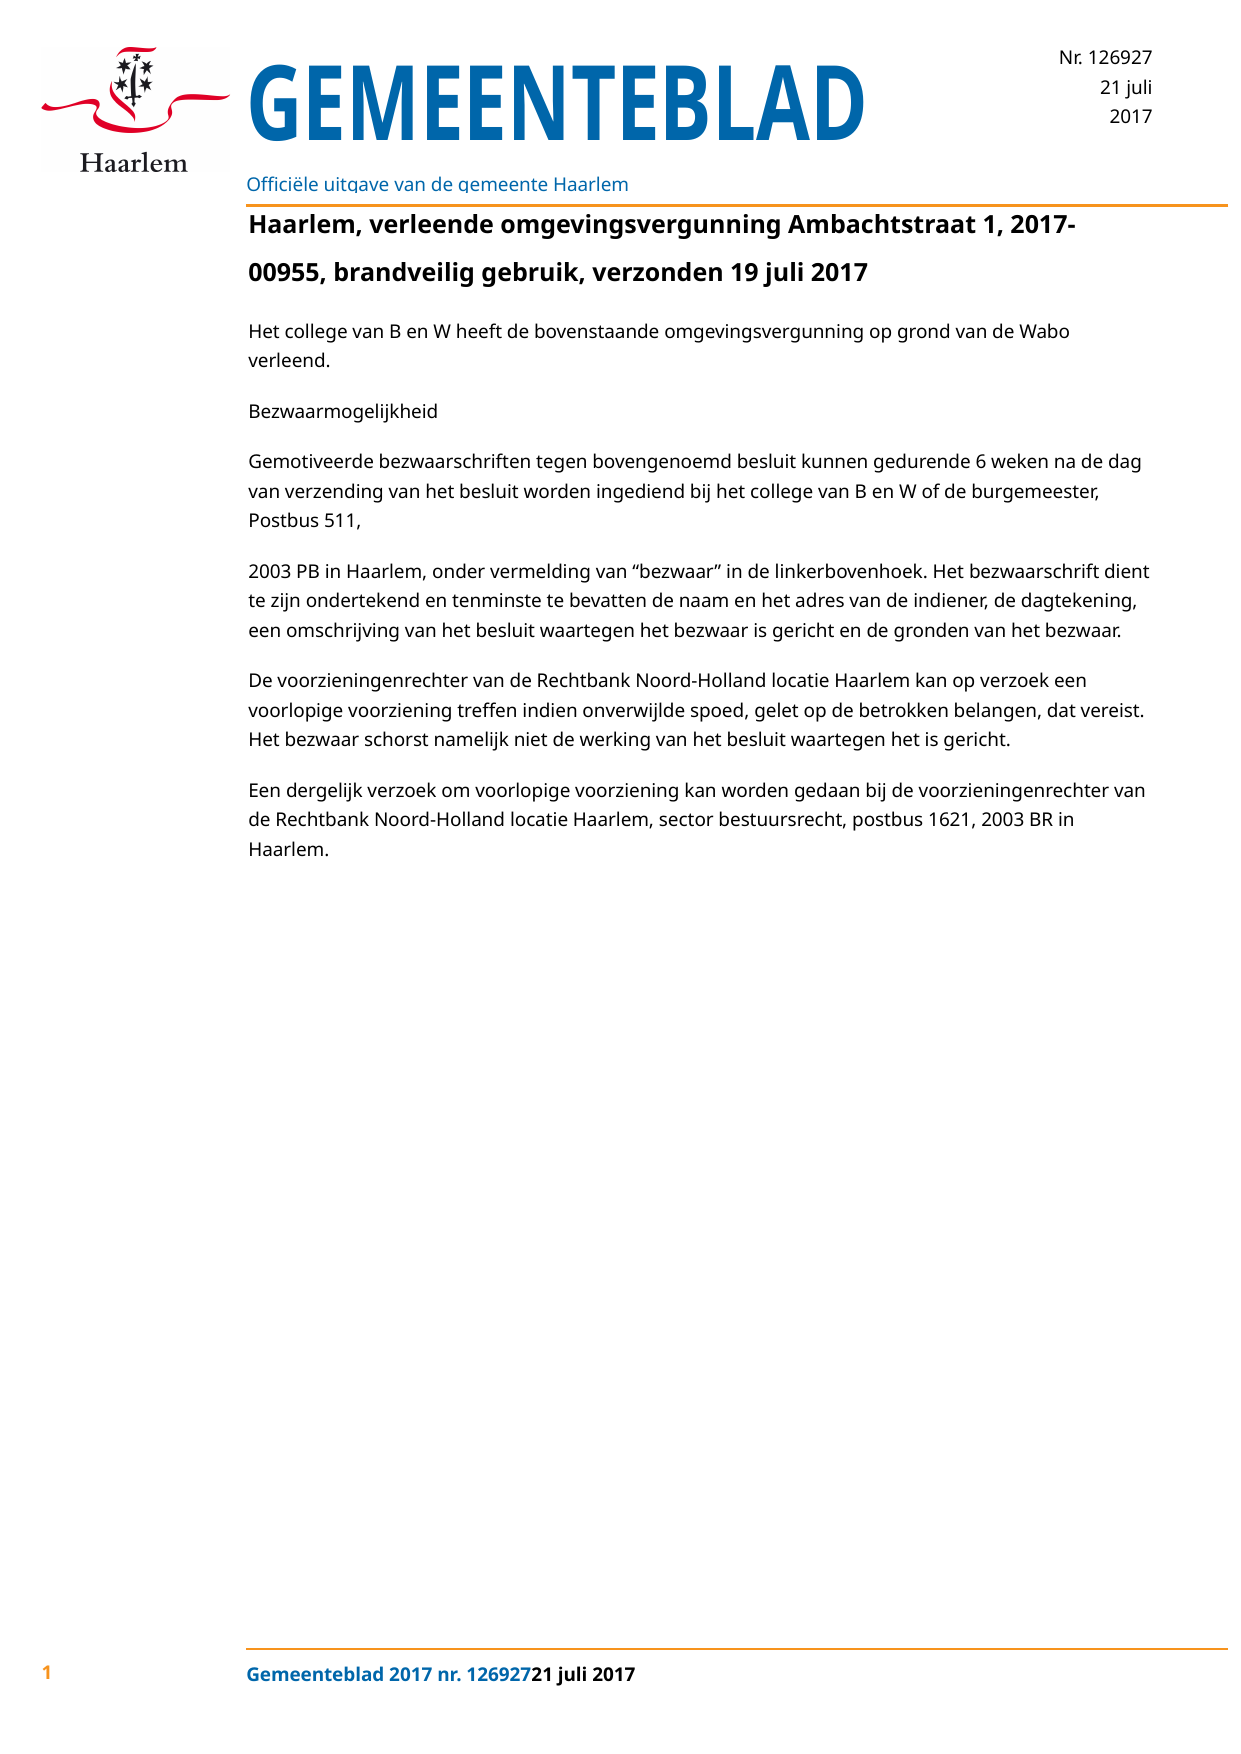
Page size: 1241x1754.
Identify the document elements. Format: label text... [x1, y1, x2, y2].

picture [41, 47, 231, 172]
text Het college van B en W heeft de bovenstaande omgevingsvergunning op grond van de Wabo verleend. [248, 318, 1152, 373]
text De voorzieningenrechter van de Rechtbank Noord-Holland locatie Haarlem kan op verzoek een voorlopige voorziening treffen indien onverwijlde spoed, gelet op de betrokken belangen, dat vereist. Het bezwaar schorst namelijk niet de werking van het besluit waartegen het is gericht. [248, 667, 1152, 752]
text Haarlem, verleende omgevingsvergunning Ambachtstraat 1, 2017-00955, brandveilig gebruik, verzonden 19 juli 2017 [248, 207, 1152, 288]
text Bezwaarmogelijkheid [248, 398, 1152, 424]
text Een dergelijk verzoek om voorlopige voorziening kan worden gedaan bij de voorzieningenrechter van de Rechtbank Noord-Holland locatie Haarlem, sector bestuursrecht, postbus 1621, 2003 BR in Haarlem. [248, 777, 1152, 862]
text Gemotiveerde bezwaarschriften tegen bovengenoemd besluit kunnen gedurende 6 weken na de dag van verzending van het besluit worden ingediend bij het college van B en W of de burgemeester, Postbus 511, [248, 448, 1152, 533]
text 2003 PB in Haarlem, onder vermelding van “bezwaar” in de linkerbovenhoek. Het bezwaarschrift dient te zijn ondertekend en tenminste te bevatten de naam en het adres van de indiener, de dagtekening, een omschrijving van het besluit waartegen het bezwaar is gericht en de gronden van het bezwaar. [248, 558, 1152, 643]
